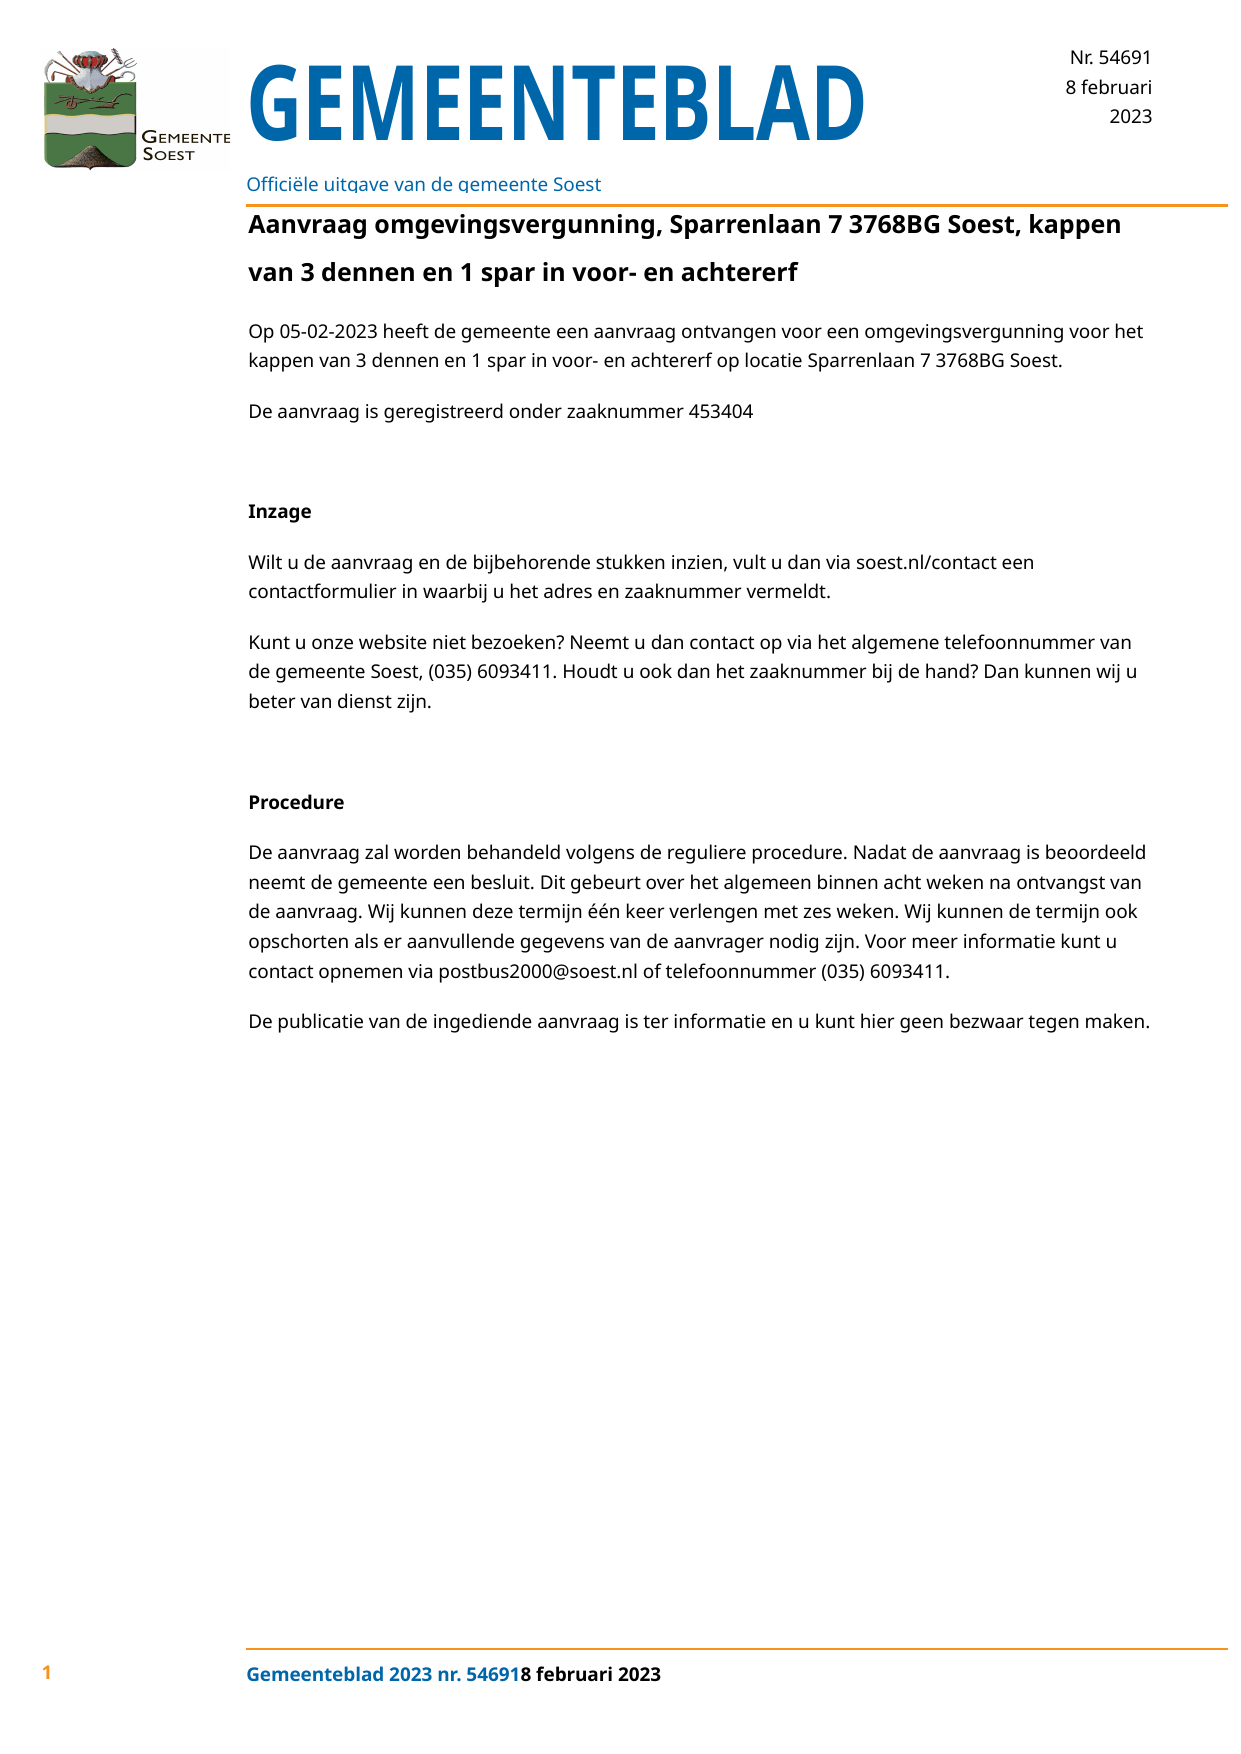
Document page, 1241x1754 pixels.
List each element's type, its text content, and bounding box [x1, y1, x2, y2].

text De publicatie van de ingediende aanvraag is ter informatie en u kunt hier geen bezwaar tegen maken. [248, 1008, 1152, 1034]
text Wilt u de aanvraag en de bijbehorende stukken inzien, vult u dan via soest.nl/contact een contactformulier in waarbij u het adres en zaaknummer vermeldt. [248, 549, 1152, 604]
text Op 05-02-2023 heeft de gemeente een aanvraag ontvangen voor een omgevingsvergunning voor het kappen van 3 dennen en 1 spar in voor- en achtererf op locatie Sparrenlaan 7 3768BG Soest. [248, 318, 1152, 373]
text Aanvraag omgevingsvergunning, Sparrenlaan 7 3768BG Soest, kappen van 3 dennen en 1 spar in voor- en achtererf [248, 207, 1152, 288]
text De aanvraag zal worden behandeld volgens de reguliere procedure. Nadat de aanvraag is beoordeeld neemt de gemeente een besluit. Dit gebeurt over het algemeen binnen acht weken na ontvangst van de aanvraag. Wij kunnen deze termijn één keer verlengen met zes weken. Wij kunnen de termijn ook opschorten als er aanvullende gegevens van de aanvrager nodig zijn. Voor meer informatie kunt u contact opnemen via postbus2000@soest.nl of telefoonnummer (035) 6093411. [248, 839, 1152, 984]
text Procedure [248, 789, 1152, 815]
text Inzage [248, 499, 1152, 524]
text Kunt u onze website niet bezoeken? Neemt u dan contact op via het algemene telefoonnummer van de gemeente Soest, (035) 6093411. Houdt u ook dan het zaaknummer bij de hand? Dan kunnen wij u beter van dienst zijn. [248, 629, 1152, 714]
text De aanvraag is geregistreerd onder zaaknummer 453404 [248, 398, 1152, 424]
picture [41, 47, 231, 172]
